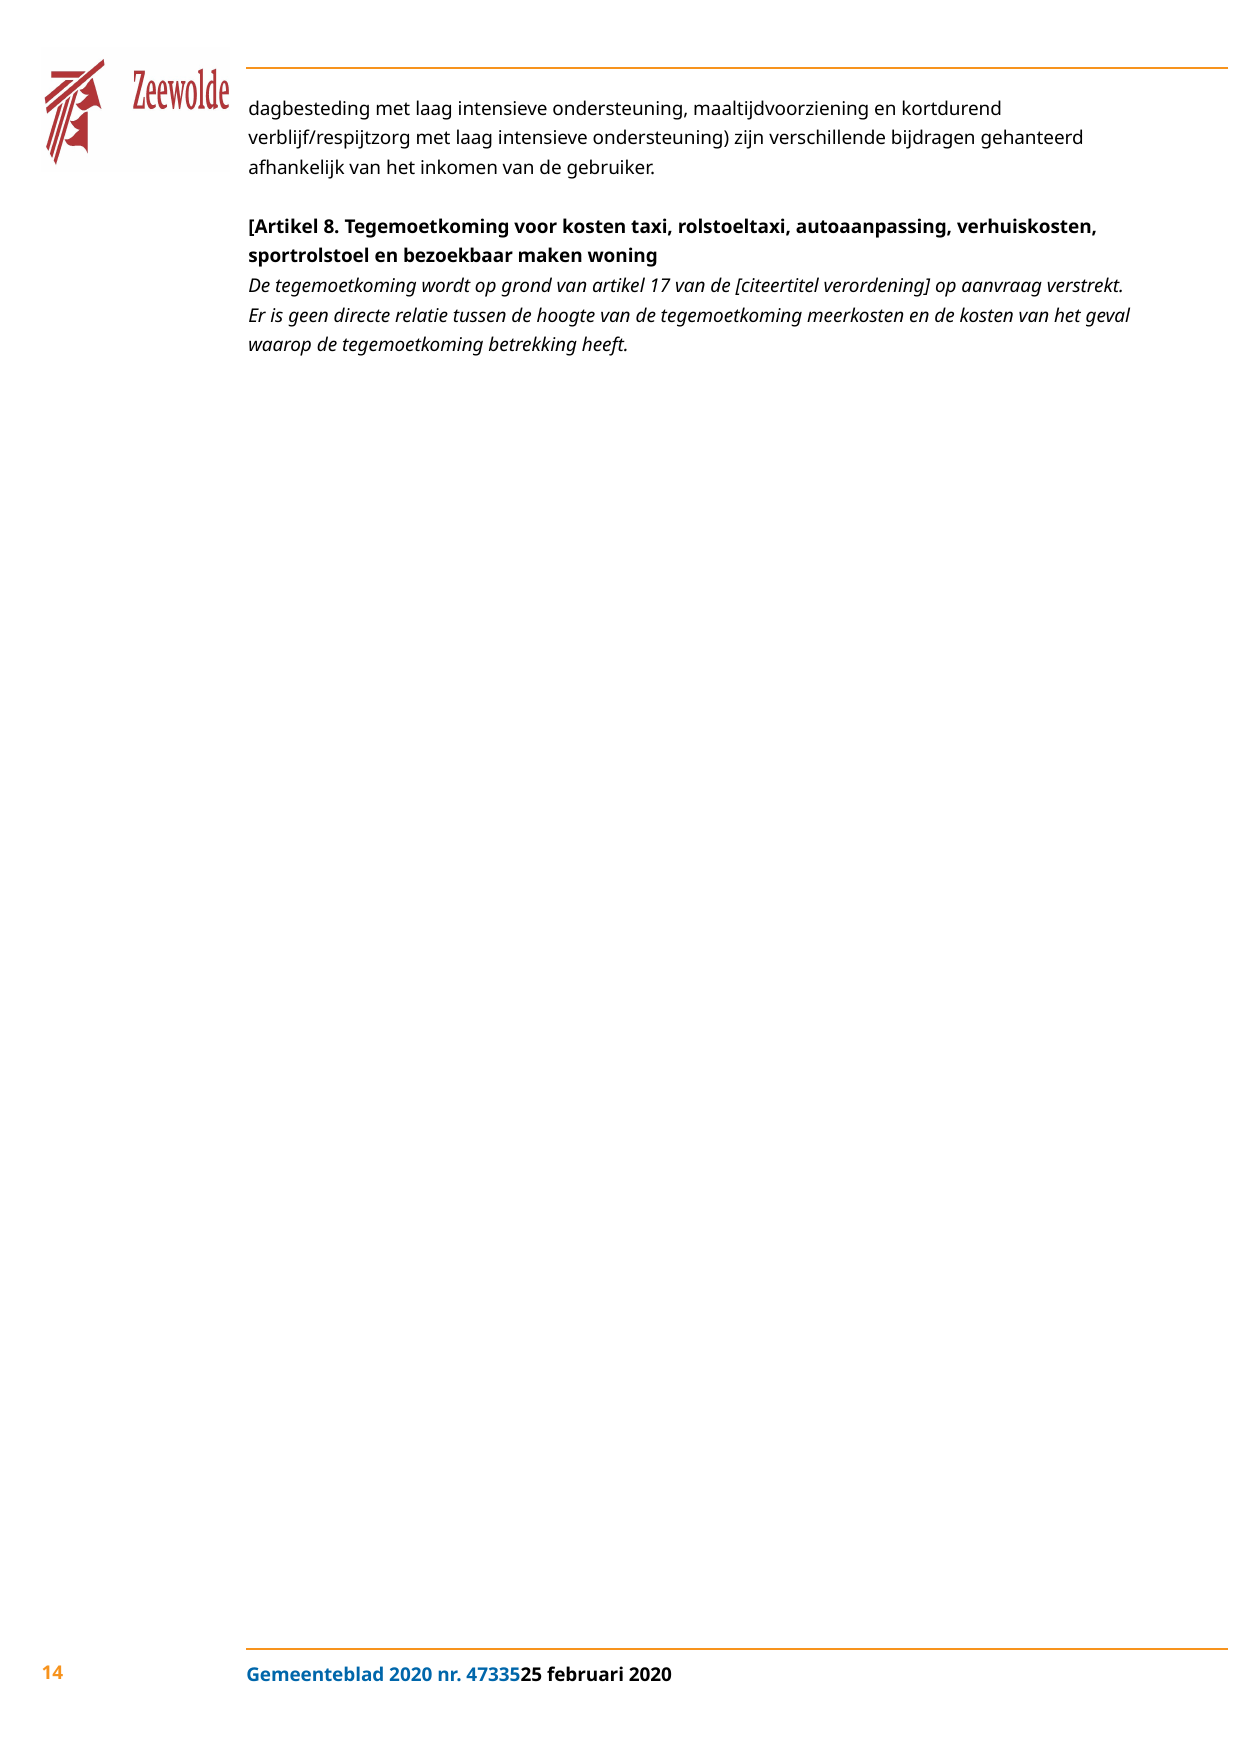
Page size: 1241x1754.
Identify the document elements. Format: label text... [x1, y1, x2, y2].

picture [41, 47, 231, 172]
text Er is geen directe relatie tussen de hoogte van de tegemoetkoming meerkosten en de kosten van het geval waarop de tegemoetkoming betrekking heeft. [248, 302, 1152, 357]
text De tegemoetkoming wordt op grond van artikel 17 van de [citeertitel verordening] op aanvraag verstrekt. [248, 272, 1152, 298]
text [Artikel 8. Tegemoetkoming voor kosten taxi, rolstoeltaxi, autoaanpassing, verhuiskosten, sportrolstoel en bezoekbaar maken woning [248, 213, 1152, 268]
text dagbesteding met laag intensieve ondersteuning, maaltijdvoorziening en kortdurend verblijf/respijtzorg met laag intensieve ondersteuning) zijn verschillende bijdragen gehanteerd afhankelijk van het inkomen van de gebruiker. [248, 95, 1152, 180]
